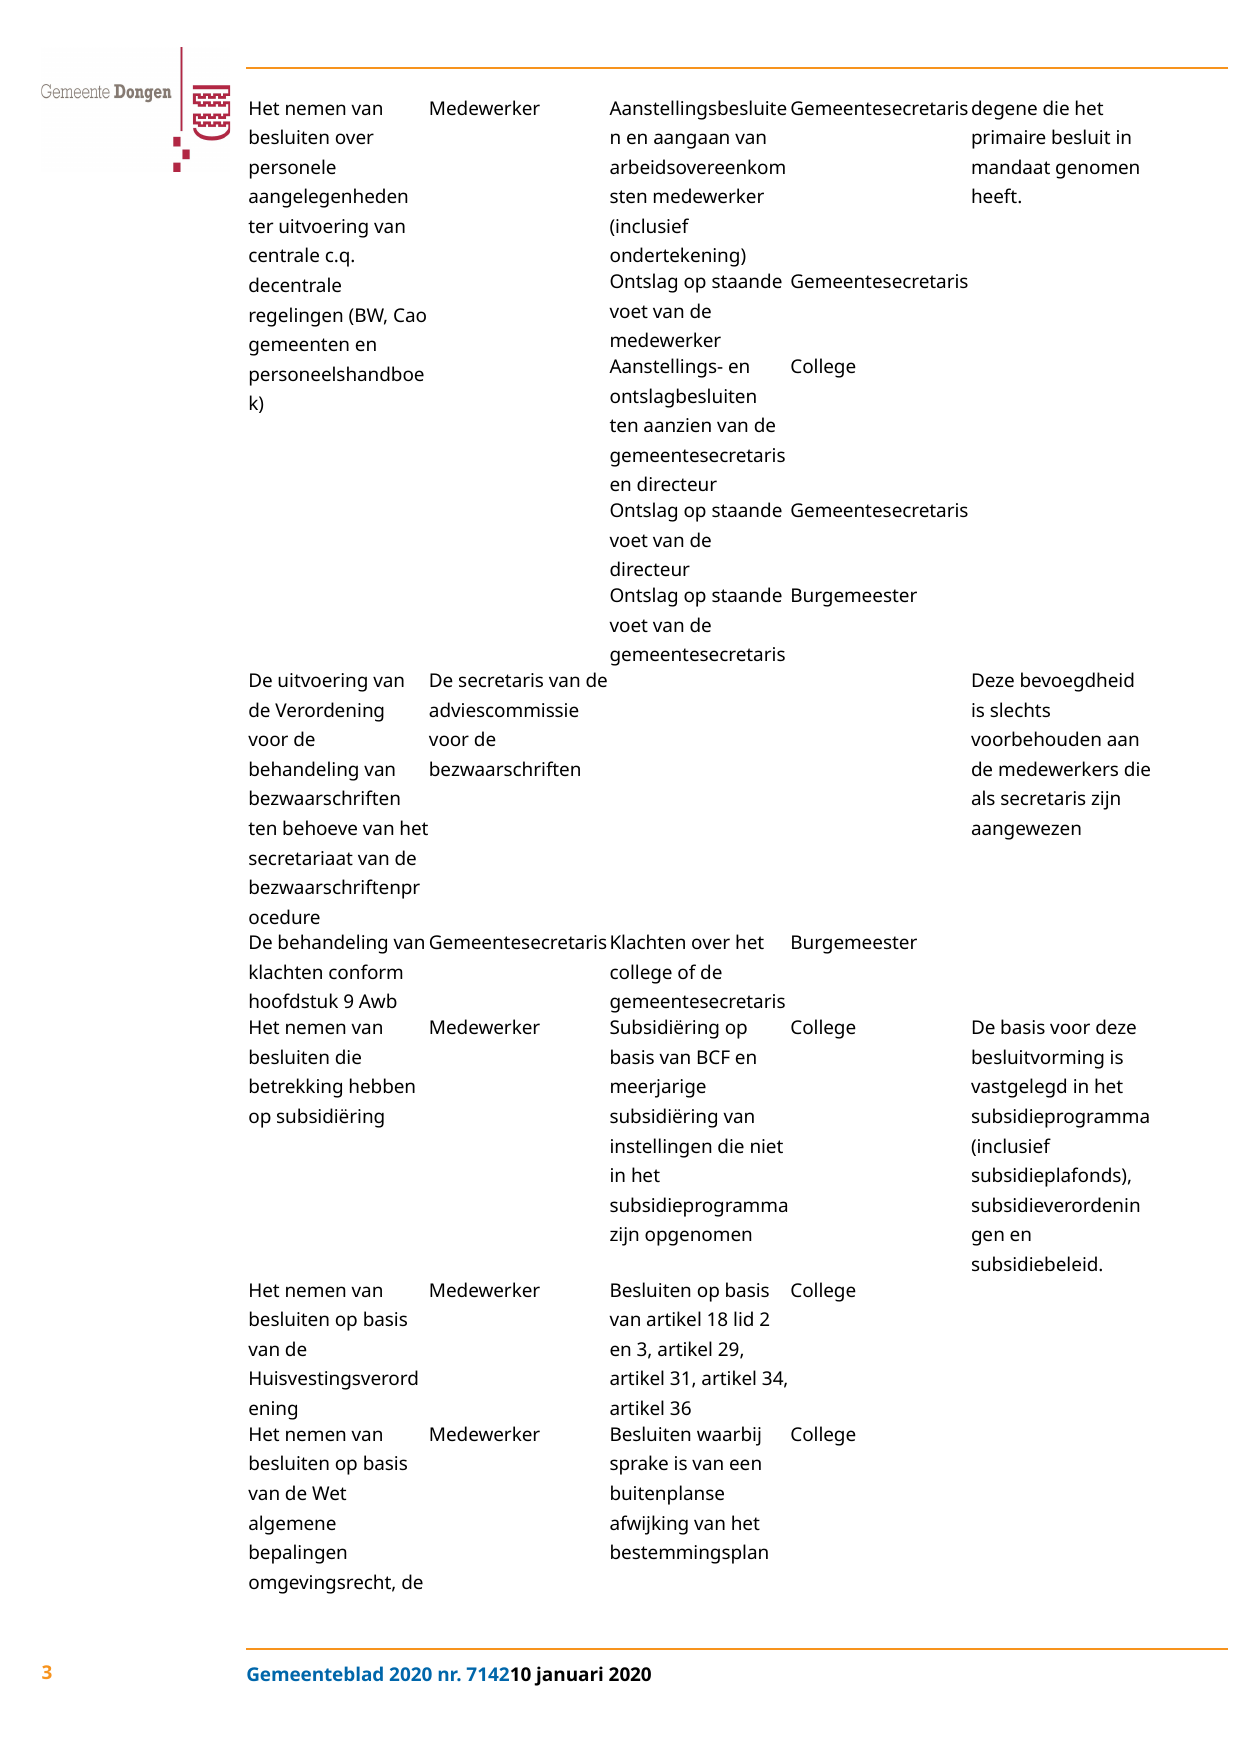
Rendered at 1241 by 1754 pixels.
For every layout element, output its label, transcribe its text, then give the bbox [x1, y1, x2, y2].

picture [41, 47, 231, 172]
table_cell Besluiten op basis van artikel 18 lid 2 en 3, artikel 29, artikel 31, artikel 34, artikel 36 [609, 1277, 790, 1421]
table_cell College [790, 353, 971, 497]
table_cell Het nemen van besluiten over personele aangelegenheden ter uitvoering van centrale c.q. decentrale regelingen (BW, Cao gemeenten en personeelshandboek) [248, 95, 429, 667]
table_cell Gemeentesecretaris [790, 498, 971, 582]
table_cell Gemeentesecretaris [429, 930, 609, 1014]
table_cell [971, 1421, 1152, 1594]
table_cell Medewerker [429, 1421, 609, 1594]
table_cell De behandeling van klachten conform hoofdstuk 9 Awb [248, 930, 429, 1014]
table_cell Gemeentesecretaris [790, 95, 971, 268]
table_cell Ontslag op staande voet van de directeur [609, 498, 790, 582]
table_cell Medewerker [429, 1277, 609, 1421]
table_cell Medewerker [429, 1015, 609, 1277]
table_cell De basis voor deze besluitvorming is vastgelegd in het subsidieprogramma (inclusief subsidieplafonds), subsidieverordeningen en subsidiebeleid. [971, 1015, 1152, 1277]
table_cell degene die het primaire besluit in mandaat genomen heeft. [971, 95, 1152, 667]
table_cell Burgemeester [790, 930, 971, 1014]
table_cell [609, 667, 790, 929]
table_cell [790, 667, 971, 929]
table_cell Subsidiëring op basis van BCF en meerjarige subsidiëring van instellingen die niet in het subsidieprogramma zijn opgenomen [609, 1015, 790, 1277]
table_cell Ontslag op staande voet van de medewerker [609, 269, 790, 353]
table_cell Deze bevoegdheid is slechts voorbehouden aan de medewerkers die als secretaris zijn aangewezen [971, 667, 1152, 929]
table_cell Klachten over het college of de gemeentesecretaris [609, 930, 790, 1014]
table_cell [971, 930, 1152, 1014]
table_cell Gemeentesecretaris [790, 269, 971, 353]
table_cell De secretaris van de adviescommissie voor de bezwaarschriften [429, 667, 609, 929]
table_cell College [790, 1421, 971, 1594]
table_cell College [790, 1277, 971, 1421]
table_cell Het nemen van besluiten op basis van de Wet algemene bepalingen omgevingsrecht, de [248, 1421, 429, 1594]
table_cell Aanstellingsbesluiten en aangaan van arbeidsovereenkomsten medewerker (inclusief ondertekening) [609, 95, 790, 268]
table_cell Aanstellings- en ontslagbesluiten ten aanzien van de gemeentesecretaris en directeur [609, 353, 790, 497]
table_cell Het nemen van besluiten op basis van de Huisvestingsverordening [248, 1277, 429, 1421]
table_cell [971, 1277, 1152, 1421]
table_cell Het nemen van besluiten die betrekking hebben op subsidiëring [248, 1015, 429, 1277]
table_cell Ontslag op staande voet van de gemeentesecretaris [609, 582, 790, 667]
table_cell Burgemeester [790, 582, 971, 667]
table_cell De uitvoering van de Verordening voor de behandeling van bezwaarschriften ten behoeve van het secretariaat van de bezwaarschriftenprocedure [248, 667, 429, 929]
table_cell Besluiten waarbij sprake is van een buitenplanse afwijking van het bestemmingsplan [609, 1421, 790, 1594]
table_cell Medewerker [429, 95, 609, 667]
table_cell College [790, 1015, 971, 1277]
